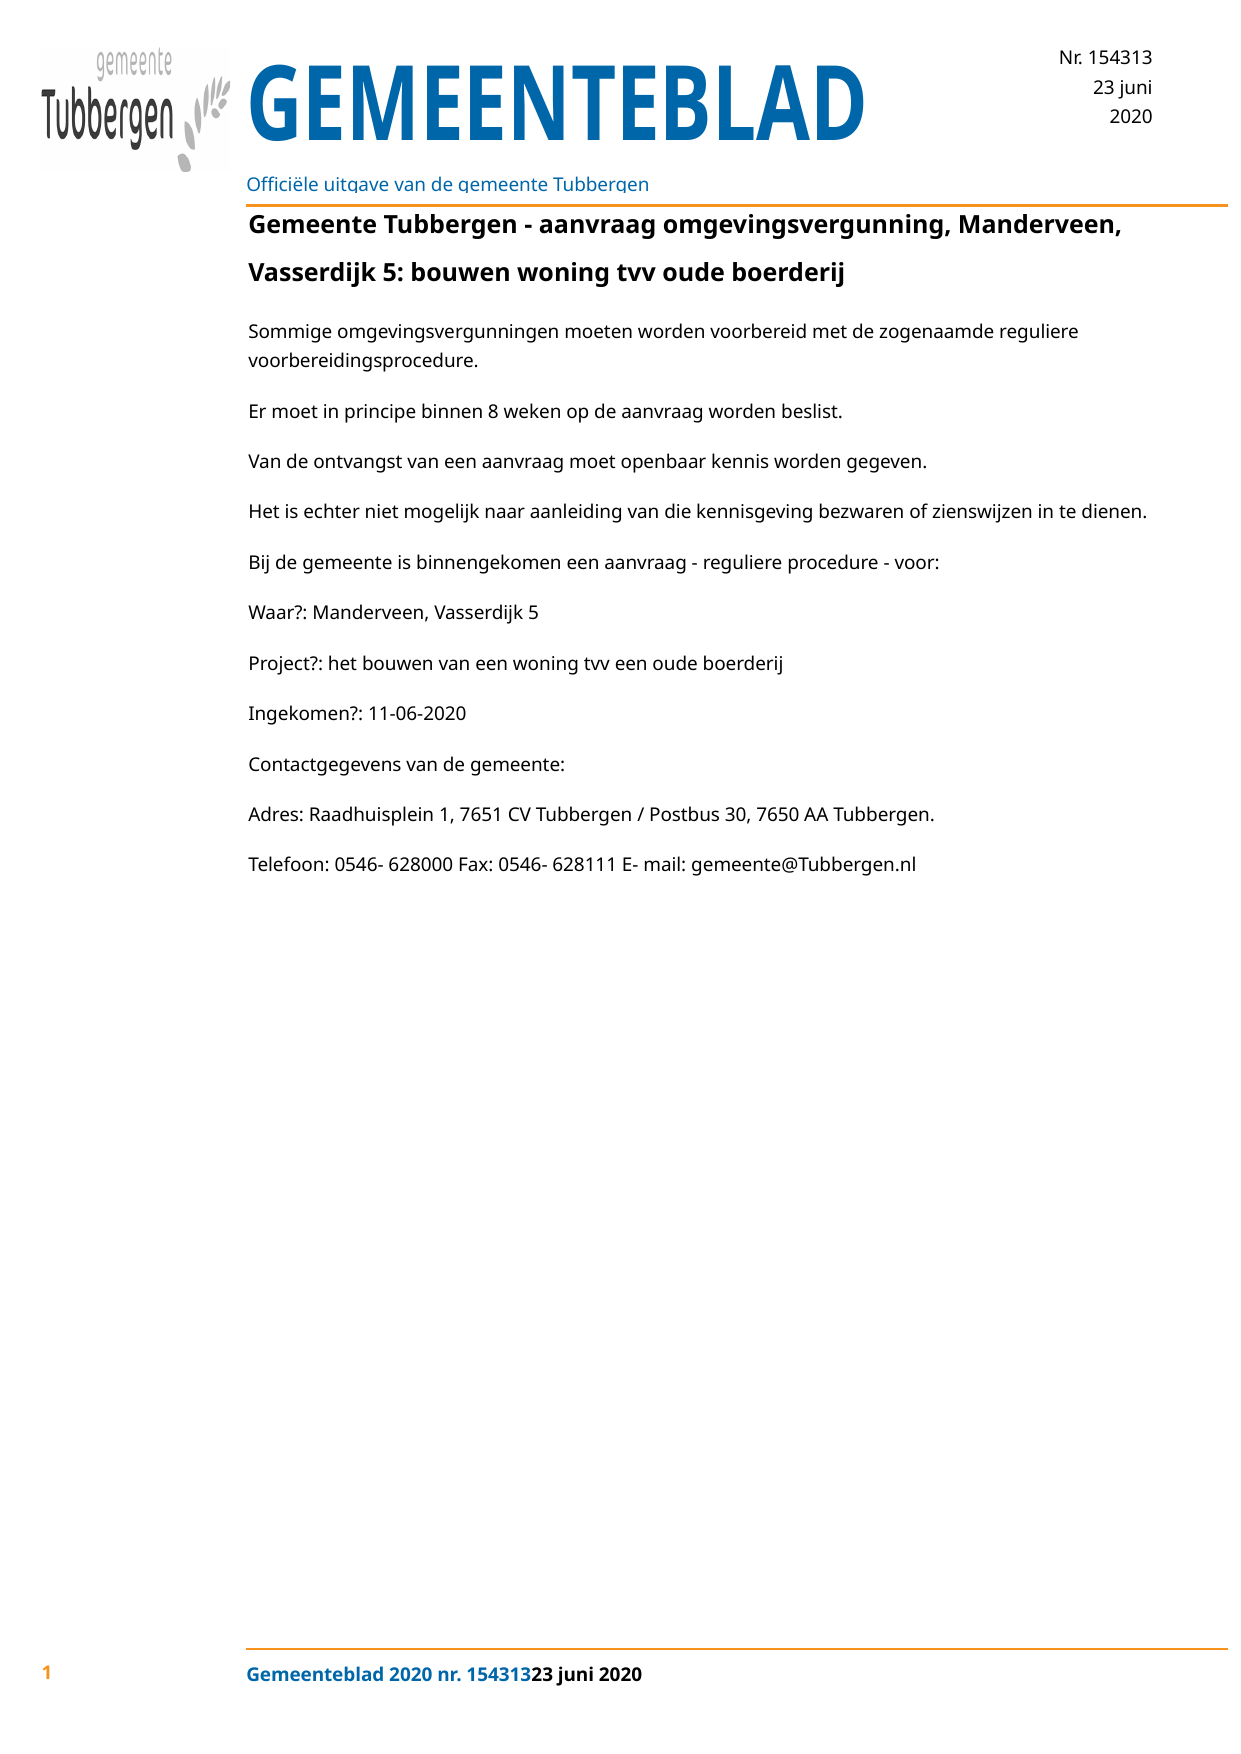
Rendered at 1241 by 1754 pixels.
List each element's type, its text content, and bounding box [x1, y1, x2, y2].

text Het is echter niet mogelijk naar aanleiding van die kennisgeving bezwaren of zienswijzen in te dienen. [248, 499, 1152, 524]
text Gemeente Tubbergen - aanvraag omgevingsvergunning, Manderveen, Vasserdijk 5: bouwen woning tvv oude boerderij [248, 207, 1152, 288]
text Er moet in principe binnen 8 weken op de aanvraag worden beslist. [248, 398, 1152, 424]
text Van de ontvangst van een aanvraag moet openbaar kennis worden gegeven. [248, 448, 1152, 474]
text Telefoon: 0546- 628000 Fax: 0546- 628111 E- mail: gemeente@Tubbergen.nl [248, 852, 1152, 877]
picture [41, 47, 231, 172]
text Waar?: Manderveen, Vasserdijk 5 [248, 599, 1152, 625]
text Ingekomen?: 11-06-2020 [248, 700, 1152, 726]
text Sommige omgevingsvergunningen moeten worden voorbereid met de zogenaamde reguliere voorbereidingsprocedure. [248, 318, 1152, 373]
text Contactgegevens van de gemeente: [248, 751, 1152, 777]
text Project?: het bouwen van een woning tvv een oude boerderij [248, 650, 1152, 676]
text Bij de gemeente is binnengekomen een aanvraag - reguliere procedure - voor: [248, 549, 1152, 575]
text Adres: Raadhuisplein 1, 7651 CV Tubbergen / Postbus 30, 7650 AA Tubbergen. [248, 801, 1152, 827]
